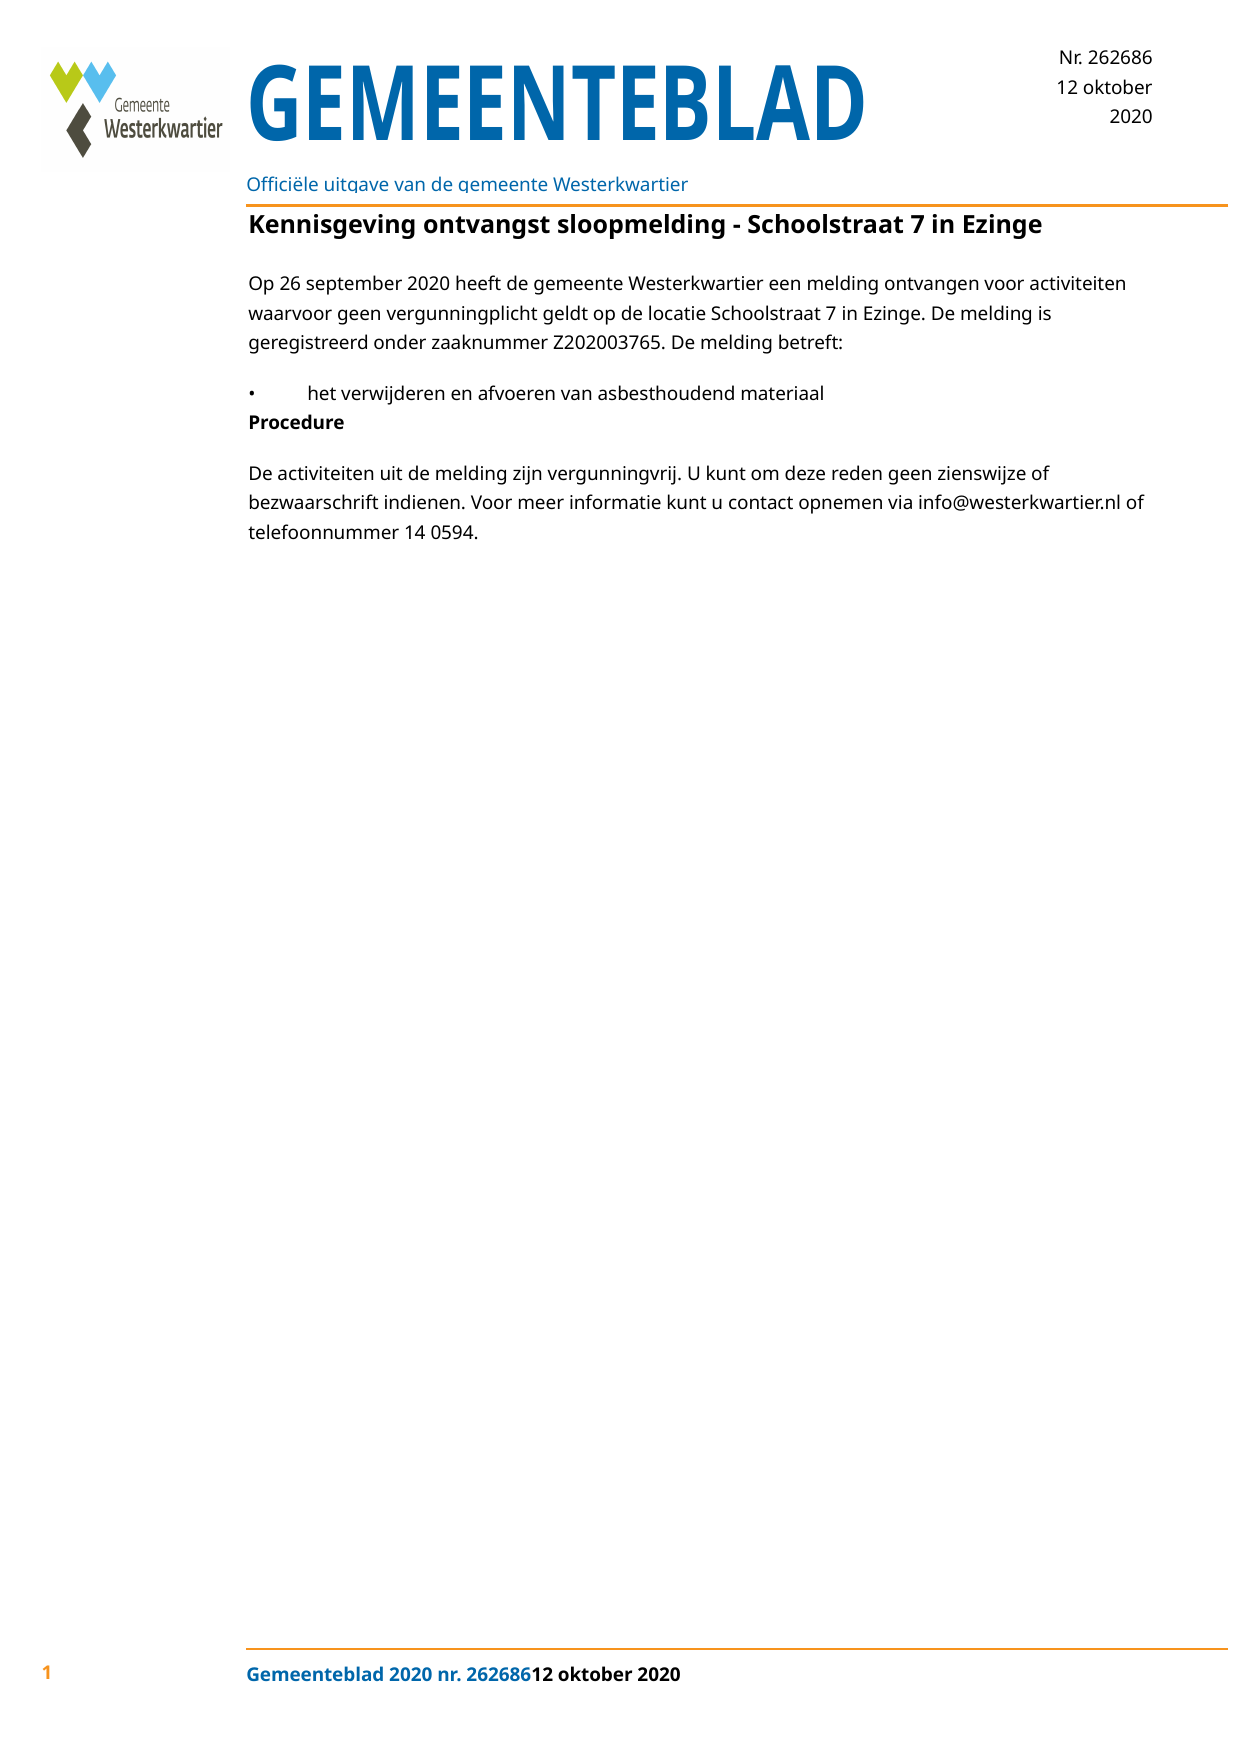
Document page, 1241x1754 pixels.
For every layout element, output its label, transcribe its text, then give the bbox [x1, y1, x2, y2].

text Kennisgeving ontvangst sloopmelding - Schoolstraat 7 in Ezinge [248, 207, 1152, 241]
list het verwijderen en afvoeren van asbesthoudend materiaal [248, 380, 1152, 406]
text Procedure [248, 409, 1152, 435]
picture [41, 47, 231, 172]
text Op 26 september 2020 heeft de gemeente Westerkwartier een melding ontvangen voor activiteiten waarvoor geen vergunningplicht geldt op de locatie Schoolstraat 7 in Ezinge. De melding is geregistreerd onder zaaknummer Z202003765. De melding betreft: [248, 270, 1152, 355]
text De activiteiten uit de melding zijn vergunningvrij. U kunt om deze reden geen zienswijze of bezwaarschrift indienen. Voor meer informatie kunt u contact opnemen via info@westerkwartier.nl of telefoonnummer 14 0594. [248, 460, 1152, 545]
